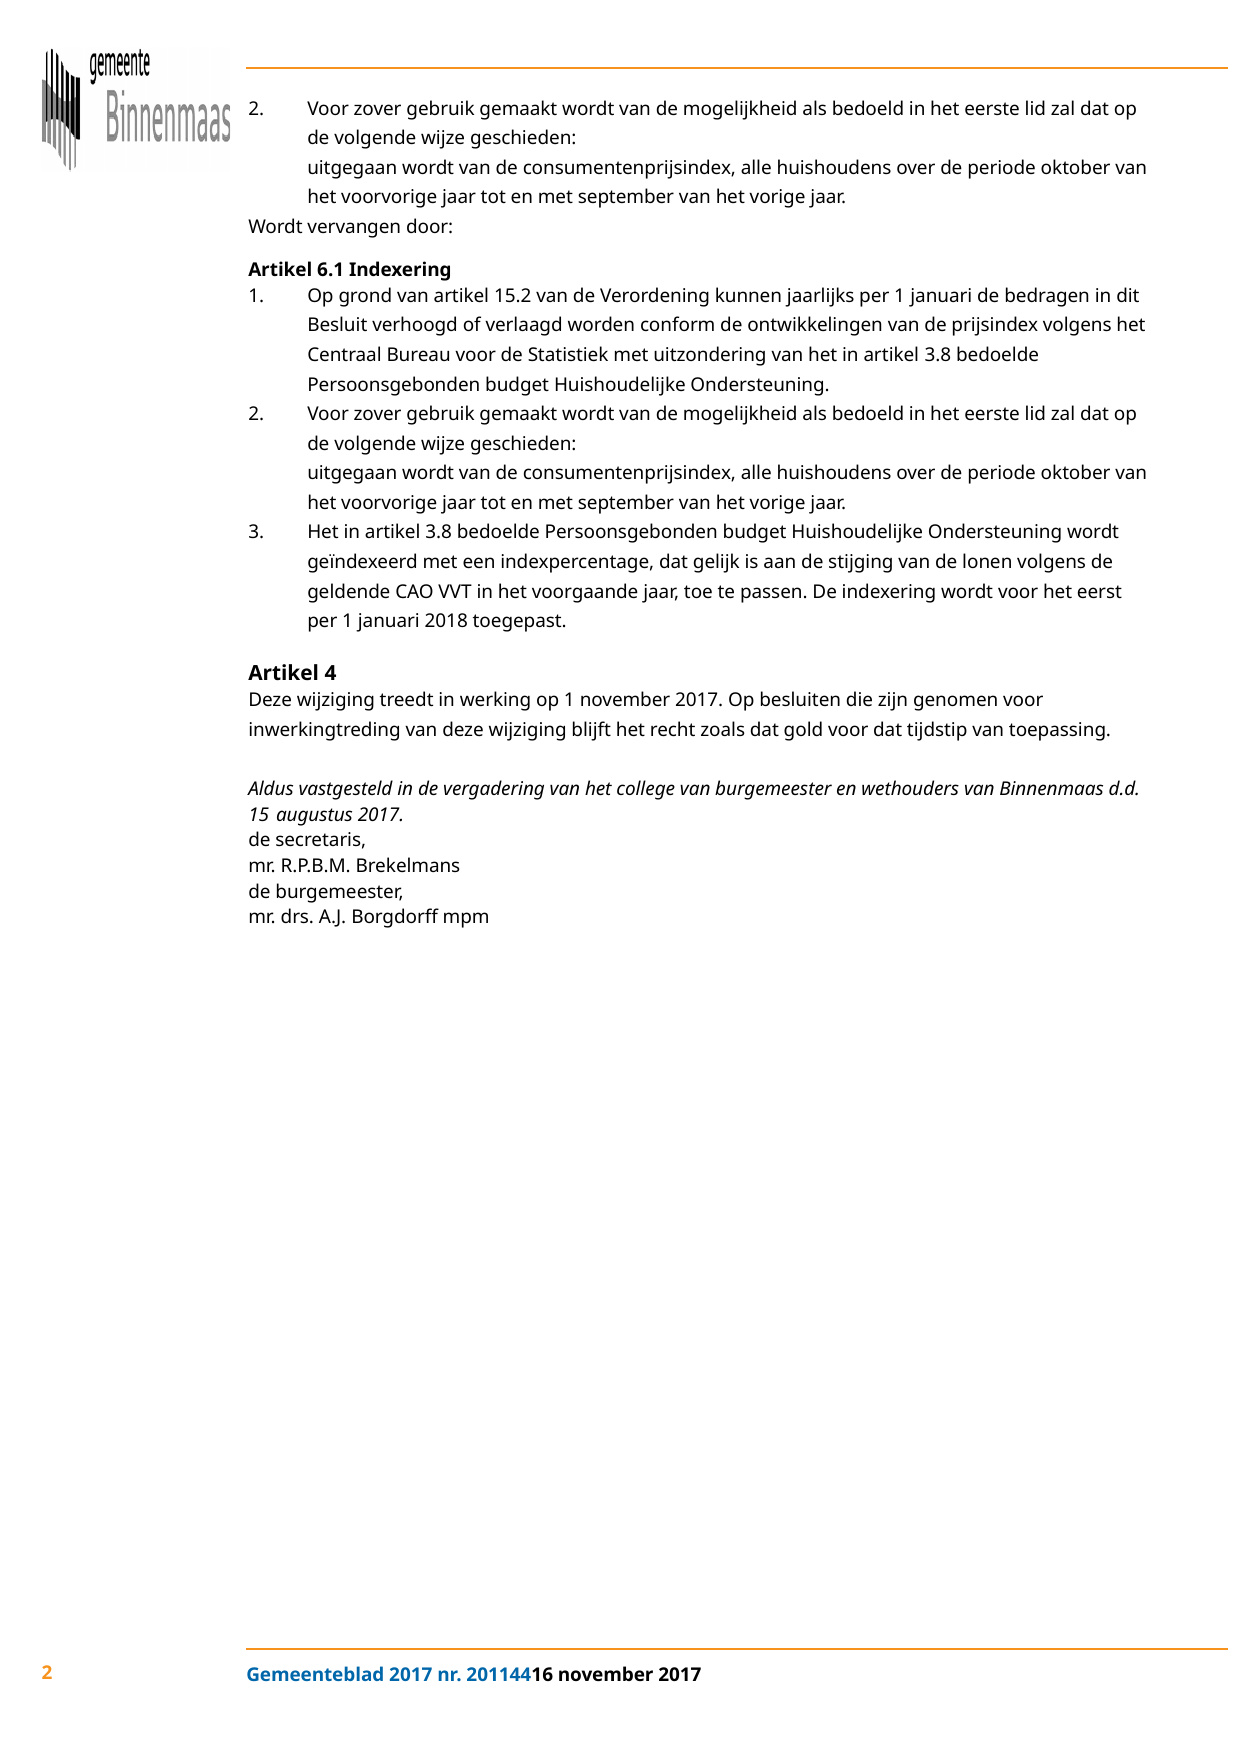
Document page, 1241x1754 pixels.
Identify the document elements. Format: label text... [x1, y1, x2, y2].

list Op grond van artikel 15.2 van de Verordening kunnen jaarlijks per 1 januari de bedragen in dit Besluit verhoogd of verlaagd worden conform de ontwikkelingen van de prijsindex volgens het Centraal Bureau voor de Statistiek met uitzondering van het in artikel 3.8 bedoelde Persoonsgebonden budget Huishoudelijke Ondersteuning. [248, 282, 1152, 396]
list Voor zover gebruik gemaakt wordt van de mogelijkheid als bedoeld in het eerste lid zal dat op de volgende wijze geschieden: [248, 95, 1152, 150]
list Het in artikel 3.8 bedoelde Persoonsgebonden budget Huishoudelijke Ondersteuning wordt geïndexeerd met een indexpercentage, dat gelijk is aan de stijging van de lonen volgens de geldende CAO VVT in het voorgaande jaar, toe te passen. De indexering wordt voor het eerst per 1 januari 2018 toegepast. [248, 519, 1152, 633]
text de secretaris, [248, 826, 1152, 852]
list Voor zover gebruik gemaakt wordt van de mogelijkheid als bedoeld in het eerste lid zal dat op de volgende wijze geschieden: [248, 400, 1152, 456]
text mr. drs. A.J. Borgdorff mpm [248, 904, 1152, 929]
text Deze wijziging treedt in werking op 1 november 2017. Op besluiten die zijn genomen voor inwerkingtreding van deze wijziging blijft het recht zoals dat gold voor dat tijdstip van toepassing. [248, 686, 1152, 742]
text Aldus vastgesteld in de vergadering van het college van burgemeester en wethouders van Binnenmaas d.d. 15 augustus 2017. [248, 775, 1152, 826]
text Wordt vervangen door: [248, 213, 1152, 239]
text Artikel 4 [248, 658, 1152, 686]
picture [41, 47, 231, 172]
text de burgemeester, [248, 878, 1152, 904]
text Artikel 6.1 Indexering [248, 256, 1152, 282]
text mr. R.P.B.M. Brekelmans [248, 852, 1152, 878]
list uitgegaan wordt van de consumentenprijsindex, alle huishoudens over de periode oktober van het voorvorige jaar tot en met september van het vorige jaar. [248, 154, 1152, 209]
list uitgegaan wordt van de consumentenprijsindex, alle huishoudens over de periode oktober van het voorvorige jaar tot en met september van het vorige jaar. [248, 459, 1152, 515]
